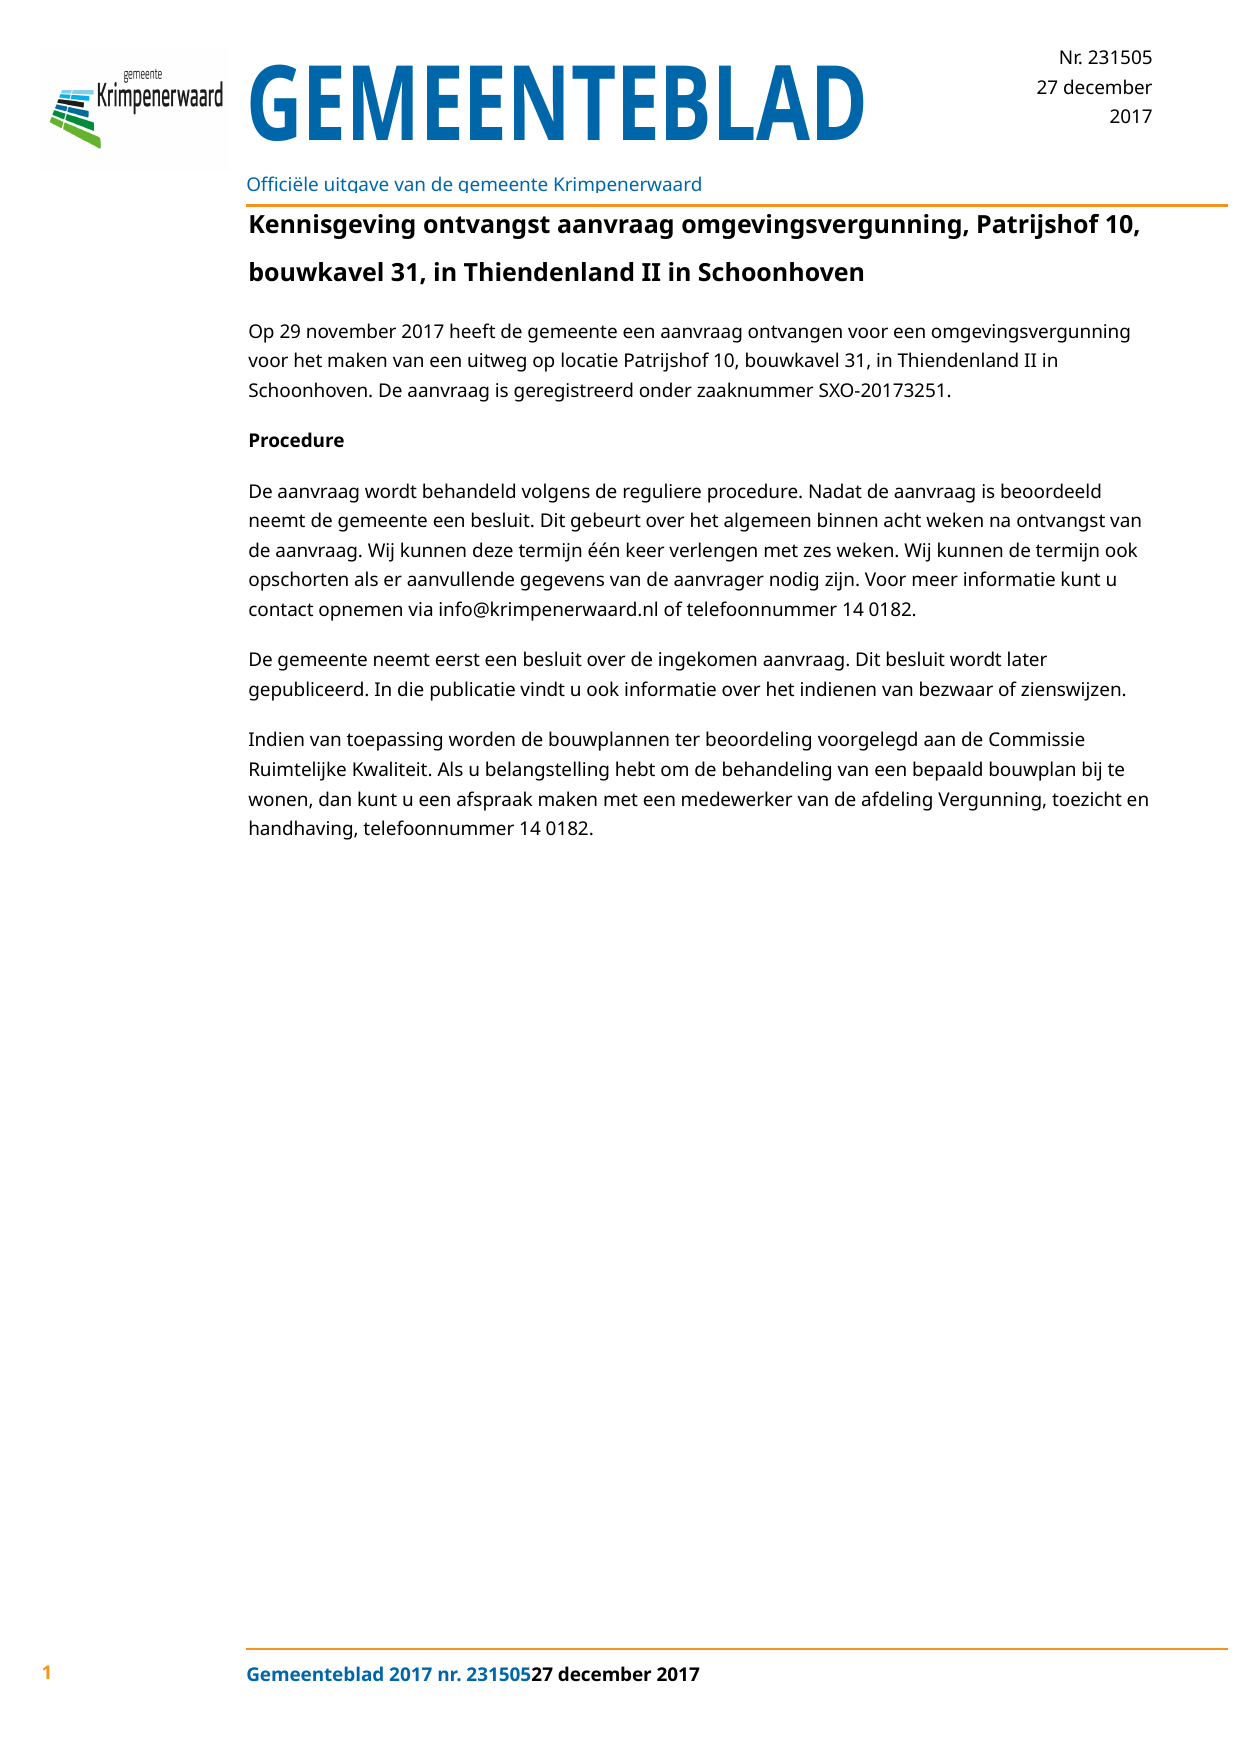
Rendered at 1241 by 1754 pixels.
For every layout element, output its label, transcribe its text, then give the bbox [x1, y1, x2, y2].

text Indien van toepassing worden de bouwplannen ter beoordeling voorgelegd aan de Commissie Ruimtelijke Kwaliteit. Als u belangstelling hebt om de behandeling van een bepaald bouwplan bij te wonen, dan kunt u een afspraak maken met een medewerker van de afdeling Vergunning, toezicht en handhaving, telefoonnummer 14 0182. [248, 727, 1152, 841]
text De gemeente neemt eerst een besluit over de ingekomen aanvraag. Dit besluit wordt later gepubliceerd. In die publicatie vindt u ook informatie over het indienen van bezwaar of zienswijzen. [248, 647, 1152, 702]
picture [41, 47, 231, 172]
text De aanvraag wordt behandeld volgens de reguliere procedure. Nadat de aanvraag is beoordeeld neemt de gemeente een besluit. Dit gebeurt over het algemeen binnen acht weken na ontvangst van de aanvraag. Wij kunnen deze termijn één keer verlengen met zes weken. Wij kunnen de termijn ook opschorten als er aanvullende gegevens van de aanvrager nodig zijn. Voor meer informatie kunt u contact opnemen via info@krimpenerwaard.nl of telefoonnummer 14 0182. [248, 478, 1152, 622]
text Op 29 november 2017 heeft de gemeente een aanvraag ontvangen voor een omgevingsvergunning voor het maken van een uitweg op locatie Patrijshof 10, bouwkavel 31, in Thiendenland II in Schoonhoven. De aanvraag is geregistreerd onder zaaknummer SXO-20173251. [248, 318, 1152, 403]
text Kennisgeving ontvangst aanvraag omgevingsvergunning, Patrijshof 10, bouwkavel 31, in Thiendenland II in Schoonhoven [248, 207, 1152, 288]
text Procedure [248, 427, 1152, 453]
